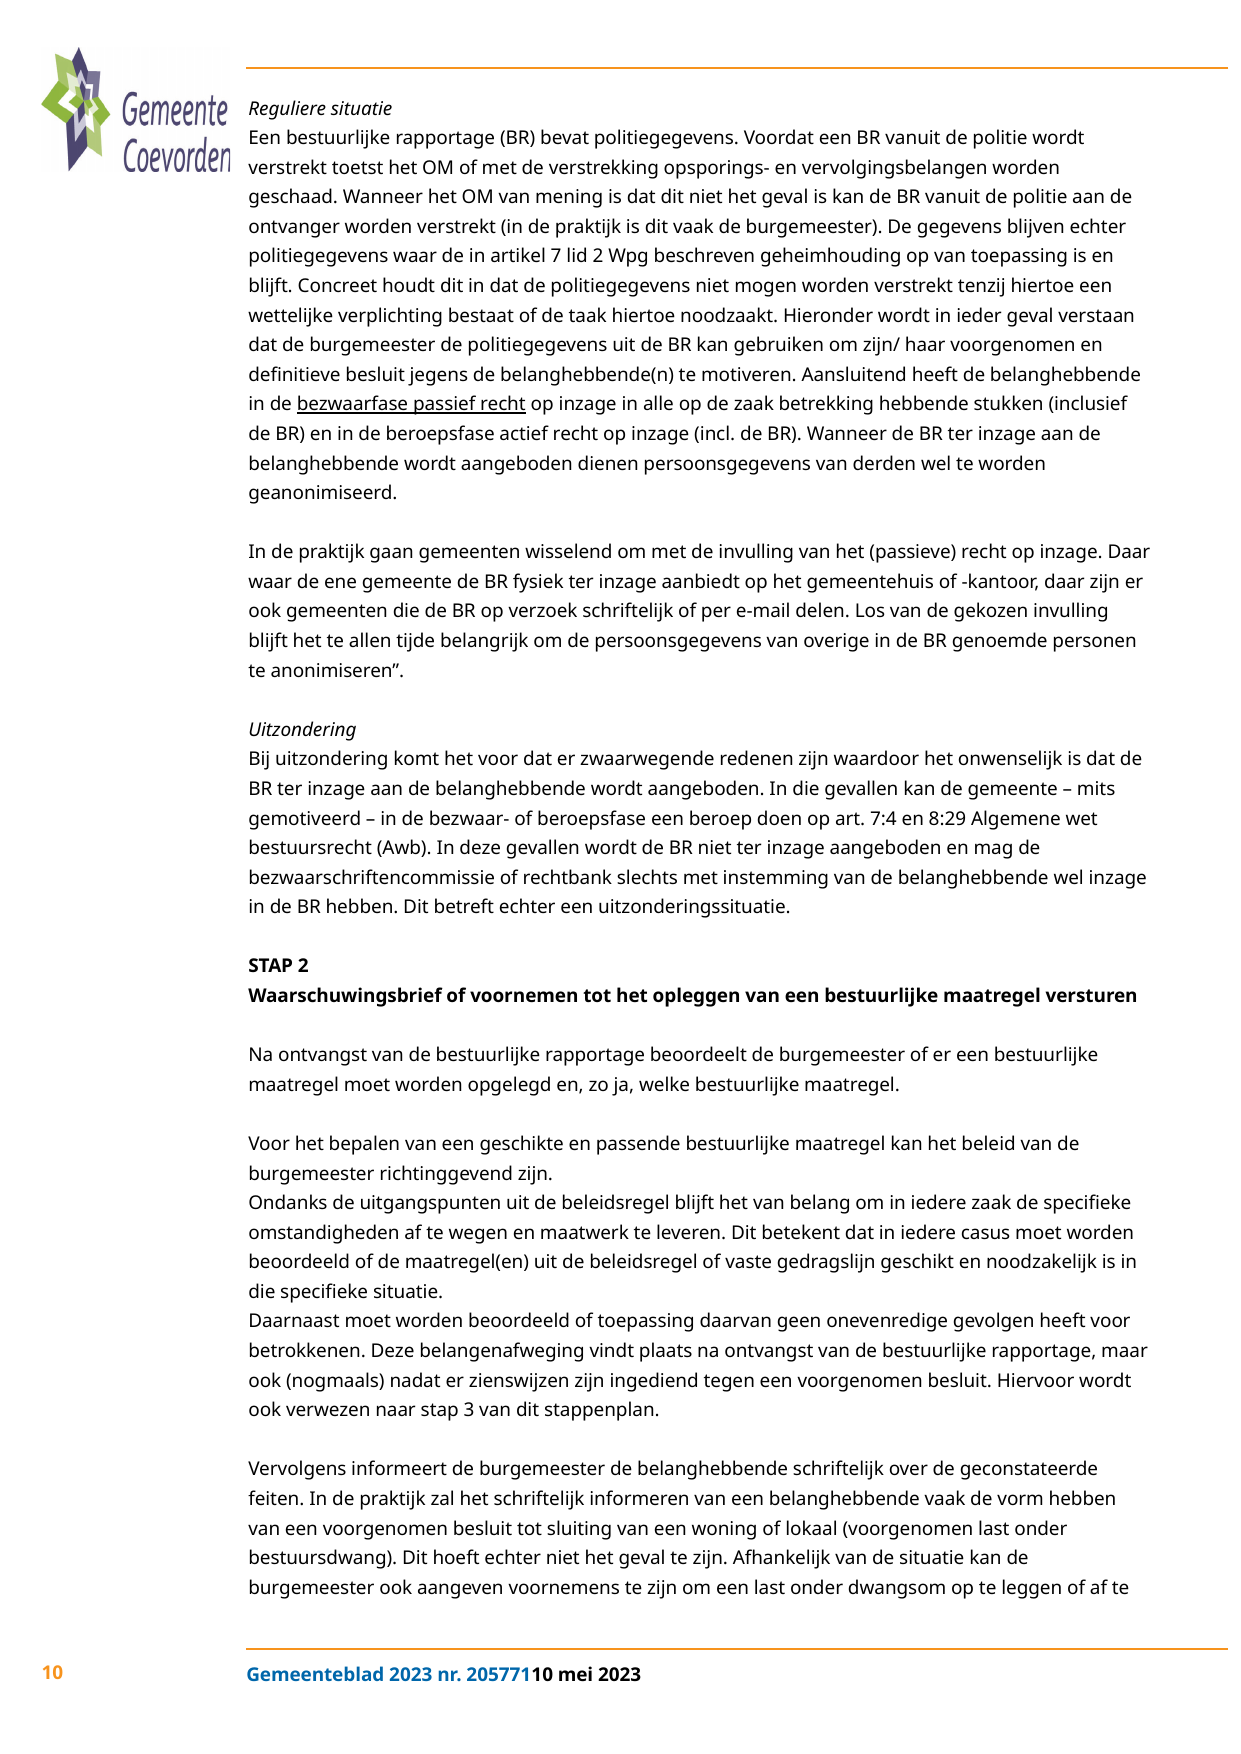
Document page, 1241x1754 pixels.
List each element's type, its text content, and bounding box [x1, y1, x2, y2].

text Ondanks de uitgangspunten uit de beleidsregel blijft het van belang om in iedere zaak de specifieke omstandigheden af te wegen en maatwerk te leveren. Dit betekent dat in iedere casus moet worden beoordeeld of de maatregel(en) uit de beleidsregel of vaste gedragslijn geschikt en noodzakelijk is in die specifieke situatie. [248, 1189, 1152, 1304]
text Voor het bepalen van een geschikte en passende bestuurlijke maatregel kan het beleid van de burgemeester richtinggevend zijn. [248, 1130, 1152, 1186]
text In de praktijk gaan gemeenten wisselend om met de invulling van het (passieve) recht op inzage. Daar waar de ene gemeente de BR fysiek ter inzage aanbiedt op het gemeentehuis of -kantoor, daar zijn er ook gemeenten die de BR op verzoek schriftelijk of per e-mail delen. Los van de gekozen invulling blijft het te allen tijde belangrijk om de persoonsgegevens van overige in de BR genoemde personen te anonimiseren”. [248, 538, 1152, 683]
text Daarnaast moet worden beoordeeld of toepassing daarvan geen onevenredige gevolgen heeft voor betrokkenen. Deze belangenafweging vindt plaats na ontvangst van de bestuurlijke rapportage, maar ook (nogmaals) nadat er zienswijzen zijn ingediend tegen een voorgenomen besluit. Hiervoor wordt ook verwezen naar stap 3 van dit stappenplan. [248, 1308, 1152, 1422]
text Reguliere situatie [248, 95, 1152, 121]
text Een bestuurlijke rapportage (BR) bevat politiegegevens. Voordat een BR vanuit de politie wordt verstrekt toetst het OM of met de verstrekking opsporings- en vervolgingsbelangen worden geschaad. Wanneer het OM van mening is dat dit niet het geval is kan de BR vanuit de politie aan de ontvanger worden verstrekt (in de praktijk is dit vaak de burgemeester). De gegevens blijven echter politiegegevens waar de in artikel 7 lid 2 Wpg beschreven geheimhouding op van toepassing is en blijft. Concreet houdt dit in dat de politiegegevens niet mogen worden verstrekt tenzij hiertoe een wettelijke verplichting bestaat of de taak hiertoe noodzaakt. Hieronder wordt in ieder geval verstaan dat de burgemeester de politiegegevens uit de BR kan gebruiken om zijn/ haar voorgenomen en definitieve besluit jegens de belanghebbende(n) te motiveren. Aansluitend heeft de belanghebbende in de bezwaarfase passief recht op inzage in alle op de zaak betrekking hebbende stukken (inclusief de BR) en in de beroepsfase actief recht op inzage (incl. de BR). Wanneer de BR ter inzage aan de belanghebbende wordt aangeboden dienen persoonsgegevens van derden wel te worden geanonimiseerd. [248, 124, 1152, 505]
text Uitzondering [248, 716, 1152, 742]
text Vervolgens informeert de burgemeester de belanghebbende schriftelijk over de geconstateerde feiten. In de praktijk zal het schriftelijk informeren van een belanghebbende vaak de vorm hebben van een voorgenomen besluit tot sluiting van een woning of lokaal (voorgenomen last onder bestuursdwang). Dit hoeft echter niet het geval te zijn. Afhankelijk van de situatie kan de burgemeester ook aangeven voornemens te zijn om een last onder dwangsom op te leggen of af te [248, 1456, 1152, 1600]
text Na ontvangst van de bestuurlijke rapportage beoordeelt de burgemeester of er een bestuurlijke maatregel moet worden opgelegd en, zo ja, welke bestuurlijke maatregel. [248, 1041, 1152, 1097]
text Waarschuwingsbrief of voornemen tot het opleggen van een bestuurlijke maatregel versturen [248, 982, 1152, 1008]
text STAP 2 [248, 953, 1152, 978]
text Bij uitzondering komt het voor dat er zwaarwegende redenen zijn waardoor het onwenselijk is dat de BR ter inzage aan de belanghebbende wordt aangeboden. In die gevallen kan de gemeente – mits gemotiveerd – in de bezwaar- of beroepsfase een beroep doen op art. 7:4 en 8:29 Algemene wet bestuursrecht (Awb). In deze gevallen wordt de BR niet ter inzage aangeboden en mag de bezwaarschriftencommissie of rechtbank slechts met instemming van de belanghebbende wel inzage in de BR hebben. Dit betreft echter een uitzonderingssituatie. [248, 746, 1152, 919]
picture [41, 47, 231, 172]
